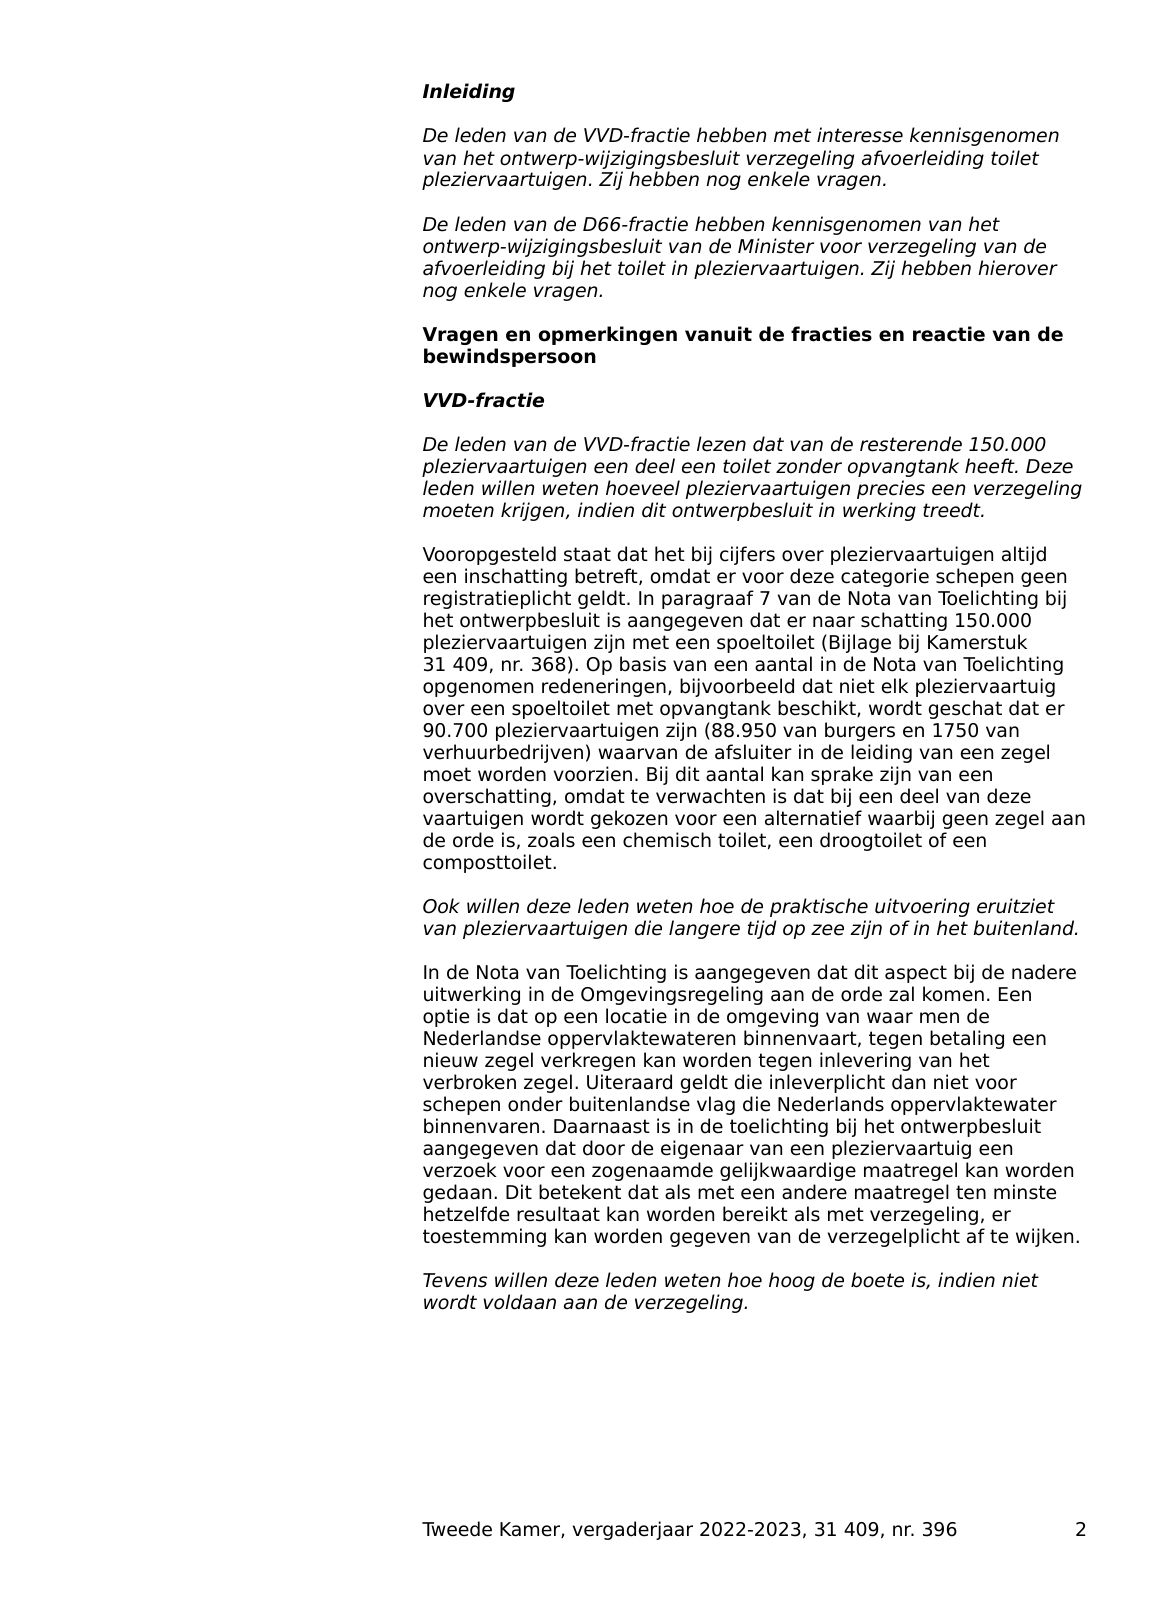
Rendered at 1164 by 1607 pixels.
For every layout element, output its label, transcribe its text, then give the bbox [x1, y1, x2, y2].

text De leden van de VVD-fractie hebben met interesse kennisgenomen van het ontwerp-wijzigingsbesluit verzegeling afvoerleiding toilet pleziervaartuigen. Zij hebben nog enkele vragen. [422, 125, 1087, 191]
text De leden van de VVD-fractie lezen dat van de resterende 150.000 pleziervaartuigen een deel een toilet zonder opvangtank heeft. Deze leden willen weten hoeveel pleziervaartuigen precies een verzegeling moeten krijgen, indien dit ontwerpbesluit in werking treedt. [422, 434, 1087, 522]
subtitle Vragen en opmerkingen vanuit de fracties en reactie van de bewindspersoon [422, 324, 1087, 368]
text Ook willen deze leden weten hoe de praktische uitvoering eruitziet van pleziervaartuigen die langere tijd op zee zijn of in het buitenland. [422, 896, 1087, 940]
subtitle Inleiding [422, 81, 1087, 103]
text In de Nota van Toelichting is aangegeven dat dit aspect bij de nadere uitwerking in de Omgevingsregeling aan de orde zal komen. Een optie is dat op een locatie in de omgeving van waar men de Nederlandse oppervlaktewateren binnenvaart, tegen betaling een nieuw zegel verkregen kan worden tegen inlevering van het verbroken zegel. Uiteraard geldt die inleverplicht dan niet voor schepen onder buitenlandse vlag die Nederlands oppervlaktewater binnenvaren. Daarnaast is in de toelichting bij het ontwerpbesluit aangegeven dat door de eigenaar van een pleziervaartuig een verzoek voor een zogenaamde gelijkwaardige maatregel kan worden gedaan. Dit betekent dat als met een andere maatregel ten minste hetzelfde resultaat kan worden bereikt als met verzegeling, er toestemming kan worden gegeven van de verzegelplicht af te wijken. [422, 962, 1087, 1248]
subtitle VVD-fractie [422, 390, 1087, 412]
text Vooropgesteld staat dat het bij cijfers over pleziervaartuigen altijd een inschatting betreft, omdat er voor deze categorie schepen geen registratieplicht geldt. In paragraaf 7 van de Nota van Toelichting bij het ontwerpbesluit is aangegeven dat er naar schatting 150.000 pleziervaartuigen zijn met een spoeltoilet (Bijlage bij Kamerstuk 31 409, nr. 368). Op basis van een aantal in de Nota van Toelichting opgenomen redeneringen, bijvoorbeeld dat niet elk pleziervaartuig over een spoeltoilet met opvangtank beschikt, wordt geschat dat er 90.700 pleziervaartuigen zijn (88.950 van burgers en 1750 van verhuurbedrijven) waarvan de afsluiter in de leiding van een zegel moet worden voorzien. Bij dit aantal kan sprake zijn van een overschatting, omdat te verwachten is dat bij een deel van deze vaartuigen wordt gekozen voor een alternatief waarbij geen zegel aan de orde is, zoals een chemisch toilet, een droogtoilet of een composttoilet. [422, 544, 1087, 874]
text De leden van de D66-fractie hebben kennisgenomen van het ontwerp-wijzigingsbesluit van de Minister voor verzegeling van de afvoerleiding bij het toilet in pleziervaartuigen. Zij hebben hierover nog enkele vragen. [422, 213, 1087, 301]
text Tevens willen deze leden weten hoe hoog de boete is, indien niet wordt voldaan aan de verzegeling. [422, 1270, 1087, 1314]
